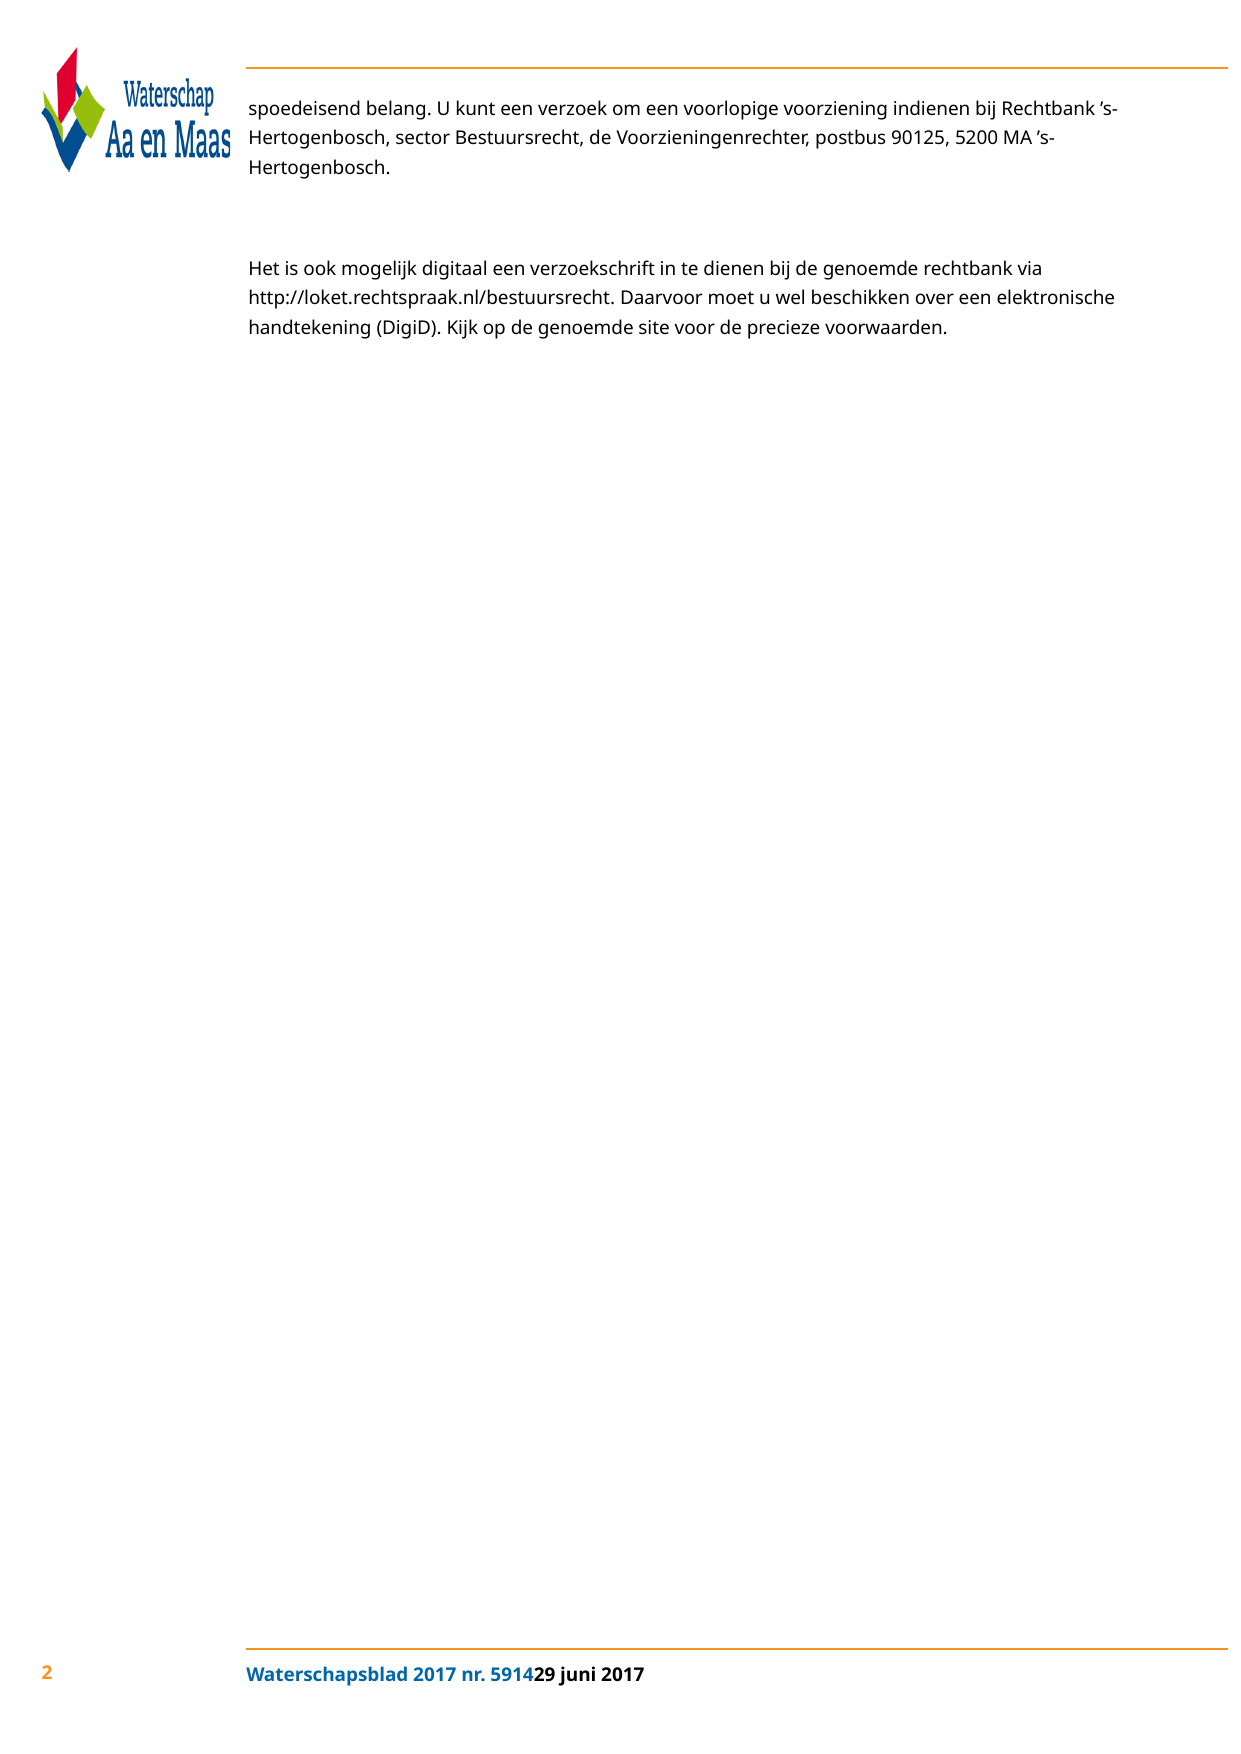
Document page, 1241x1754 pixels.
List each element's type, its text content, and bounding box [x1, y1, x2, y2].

text spoedeisend belang. U kunt een verzoek om een voorlopige voorziening indienen bij Rechtbank ’s-Hertogenbosch, sector Bestuursrecht, de Voorzieningenrechter, postbus 90125, 5200 MA ’s-Hertogenbosch. [248, 95, 1152, 180]
text Het is ook mogelijk digitaal een verzoekschrift in te dienen bij de genoemde rechtbank via http://loket.rechtspraak.nl/bestuursrecht. Daarvoor moet u wel beschikken over een elektronische handtekening (DigiD). Kijk op de genoemde site voor de precieze voorwaarden. [248, 255, 1152, 340]
picture [41, 47, 231, 172]
